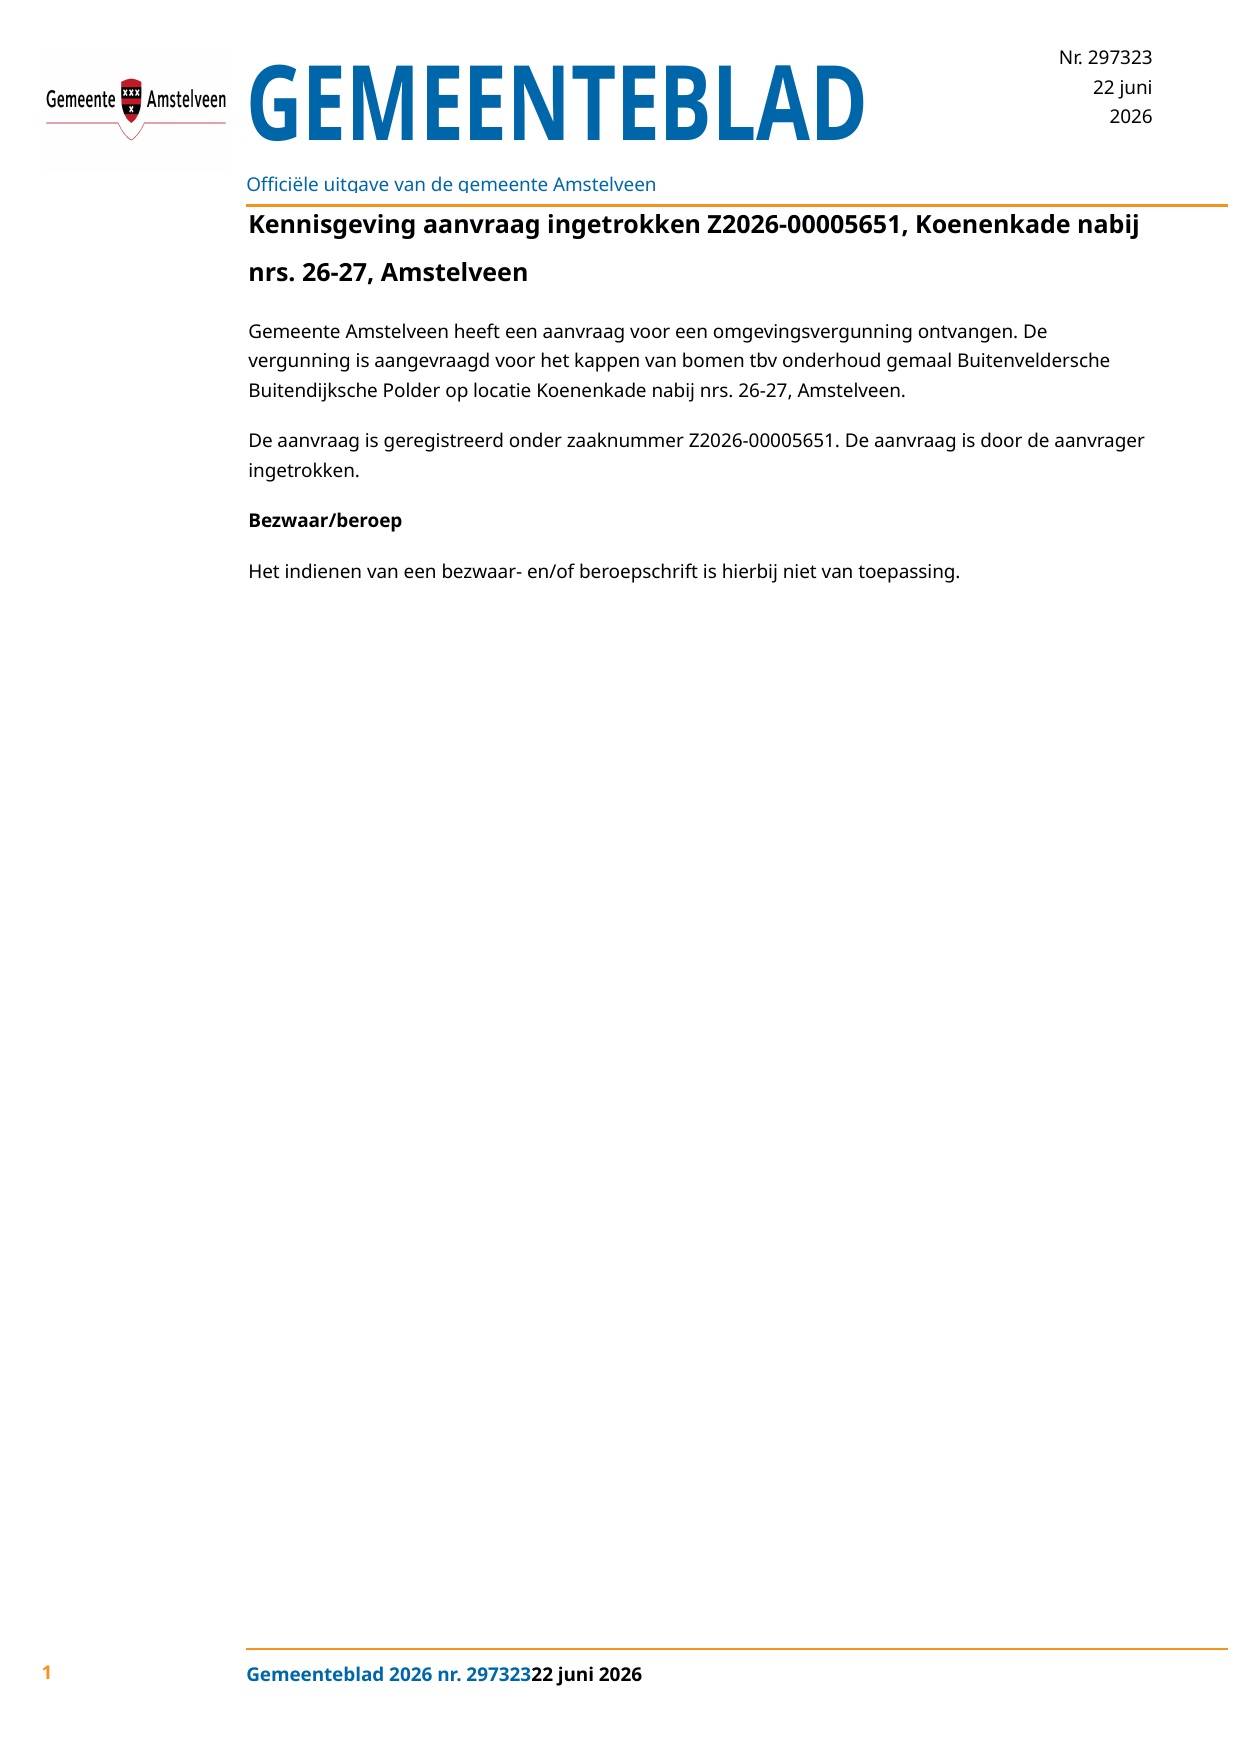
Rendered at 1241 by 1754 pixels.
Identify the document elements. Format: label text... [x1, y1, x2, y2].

picture [41, 47, 231, 172]
text Het indienen van een bezwaar- en/of beroepschrift is hierbij niet van toepassing. [248, 558, 1152, 584]
text Kennisgeving aanvraag ingetrokken Z2026-00005651, Koenenkade nabij nrs. 26-27, Amstelveen [248, 207, 1152, 288]
text Bezwaar/beroep [248, 507, 1152, 533]
text De aanvraag is geregistreerd onder zaaknummer Z2026-00005651. De aanvraag is door de aanvrager ingetrokken. [248, 427, 1152, 483]
text Gemeente Amstelveen heeft een aanvraag voor een omgevingsvergunning ontvangen. De vergunning is aangevraagd voor het kappen van bomen tbv onderhoud gemaal Buitenveldersche Buitendijksche Polder op locatie Koenenkade nabij nrs. 26-27, Amstelveen. [248, 318, 1152, 403]
